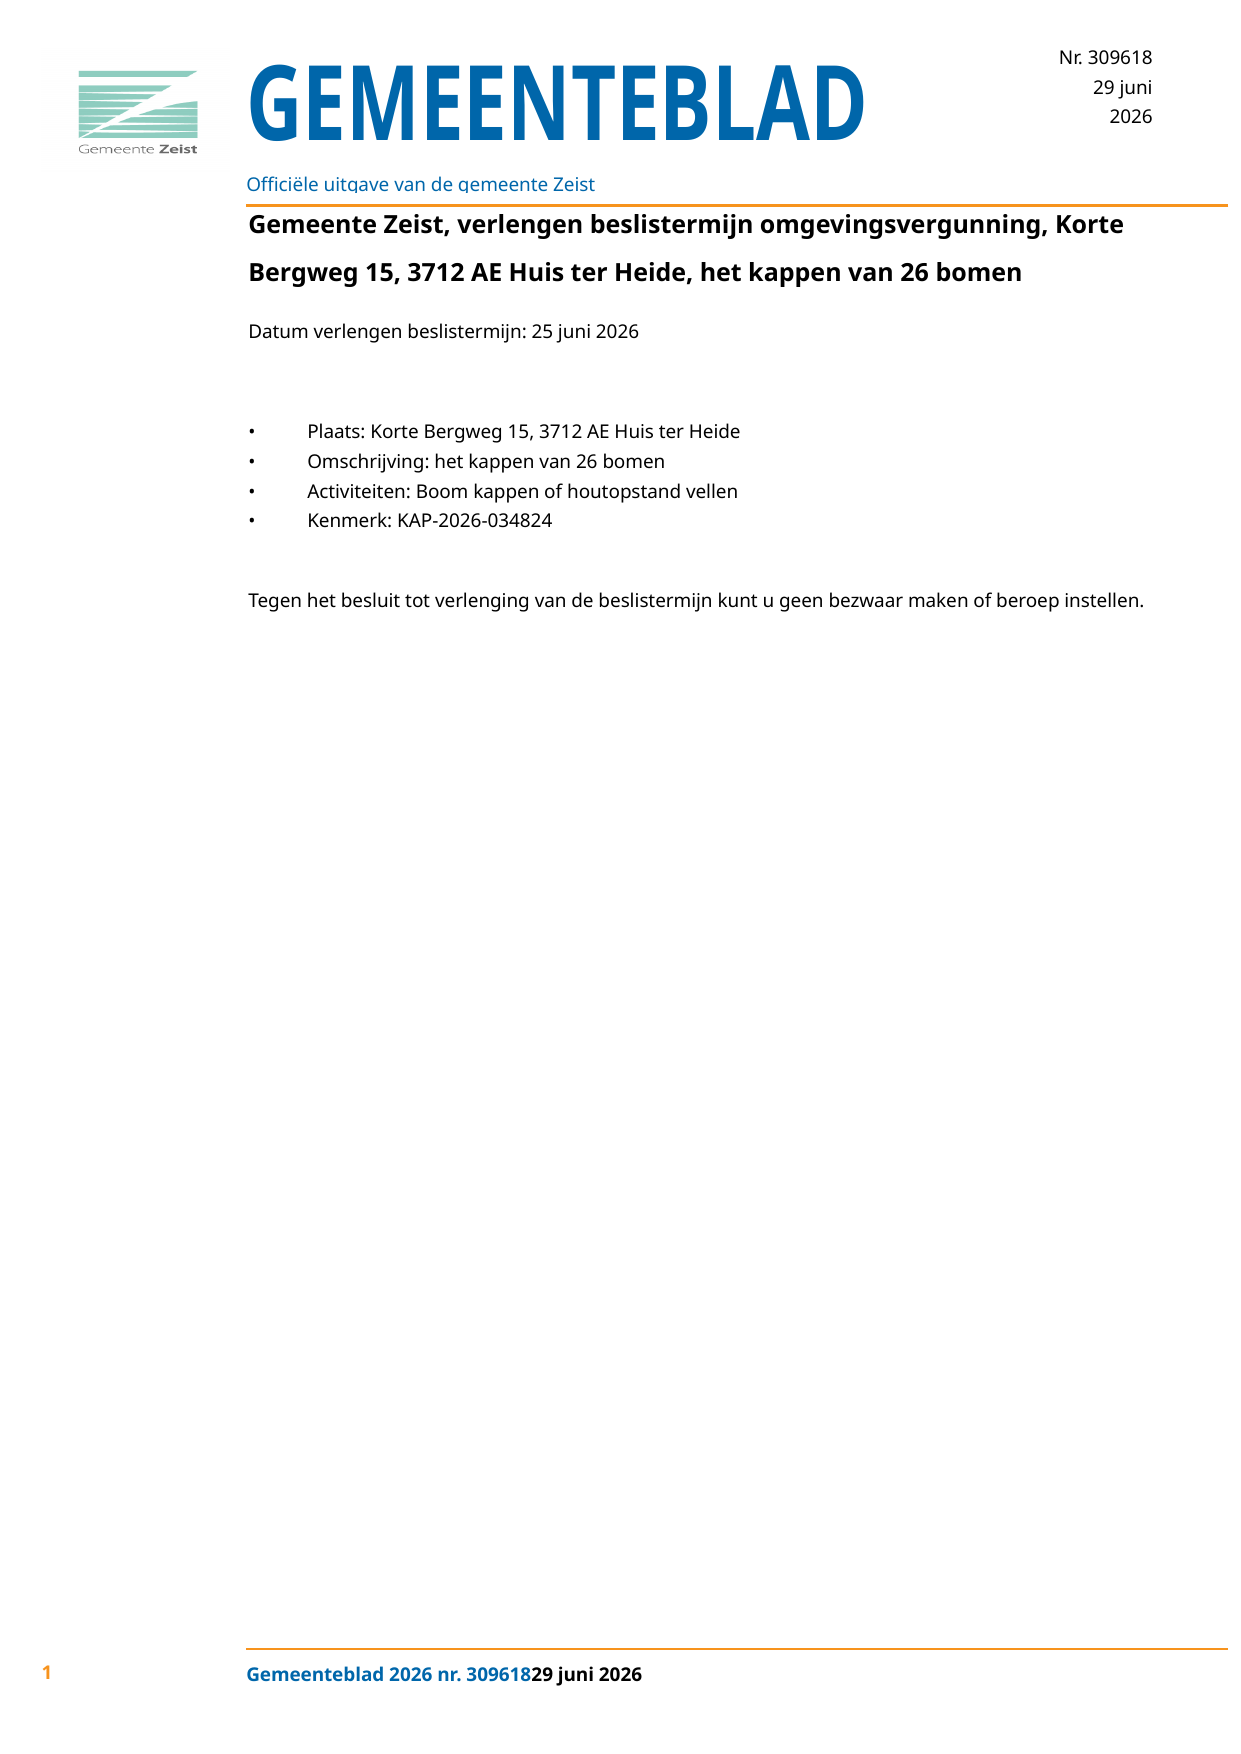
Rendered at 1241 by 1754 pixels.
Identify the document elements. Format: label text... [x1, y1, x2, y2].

text Tegen het besluit tot verlenging van de beslistermijn kunt u geen bezwaar maken of beroep instellen. [248, 587, 1152, 613]
list Activiteiten: Boom kappen of houtopstand vellen [248, 478, 1152, 504]
list Plaats: Korte Bergweg 15, 3712 AE Huis ter Heide [248, 419, 1152, 444]
text Datum verlengen beslistermijn: 25 juni 2026 [248, 318, 1152, 344]
list Kenmerk: KAP-2026-034824 [248, 507, 1152, 533]
text Gemeente Zeist, verlengen beslistermijn omgevingsvergunning, Korte Bergweg 15, 3712 AE Huis ter Heide, het kappen van 26 bomen [248, 207, 1152, 288]
list Omschrijving: het kappen van 26 bomen [248, 448, 1152, 474]
picture [41, 47, 231, 172]
